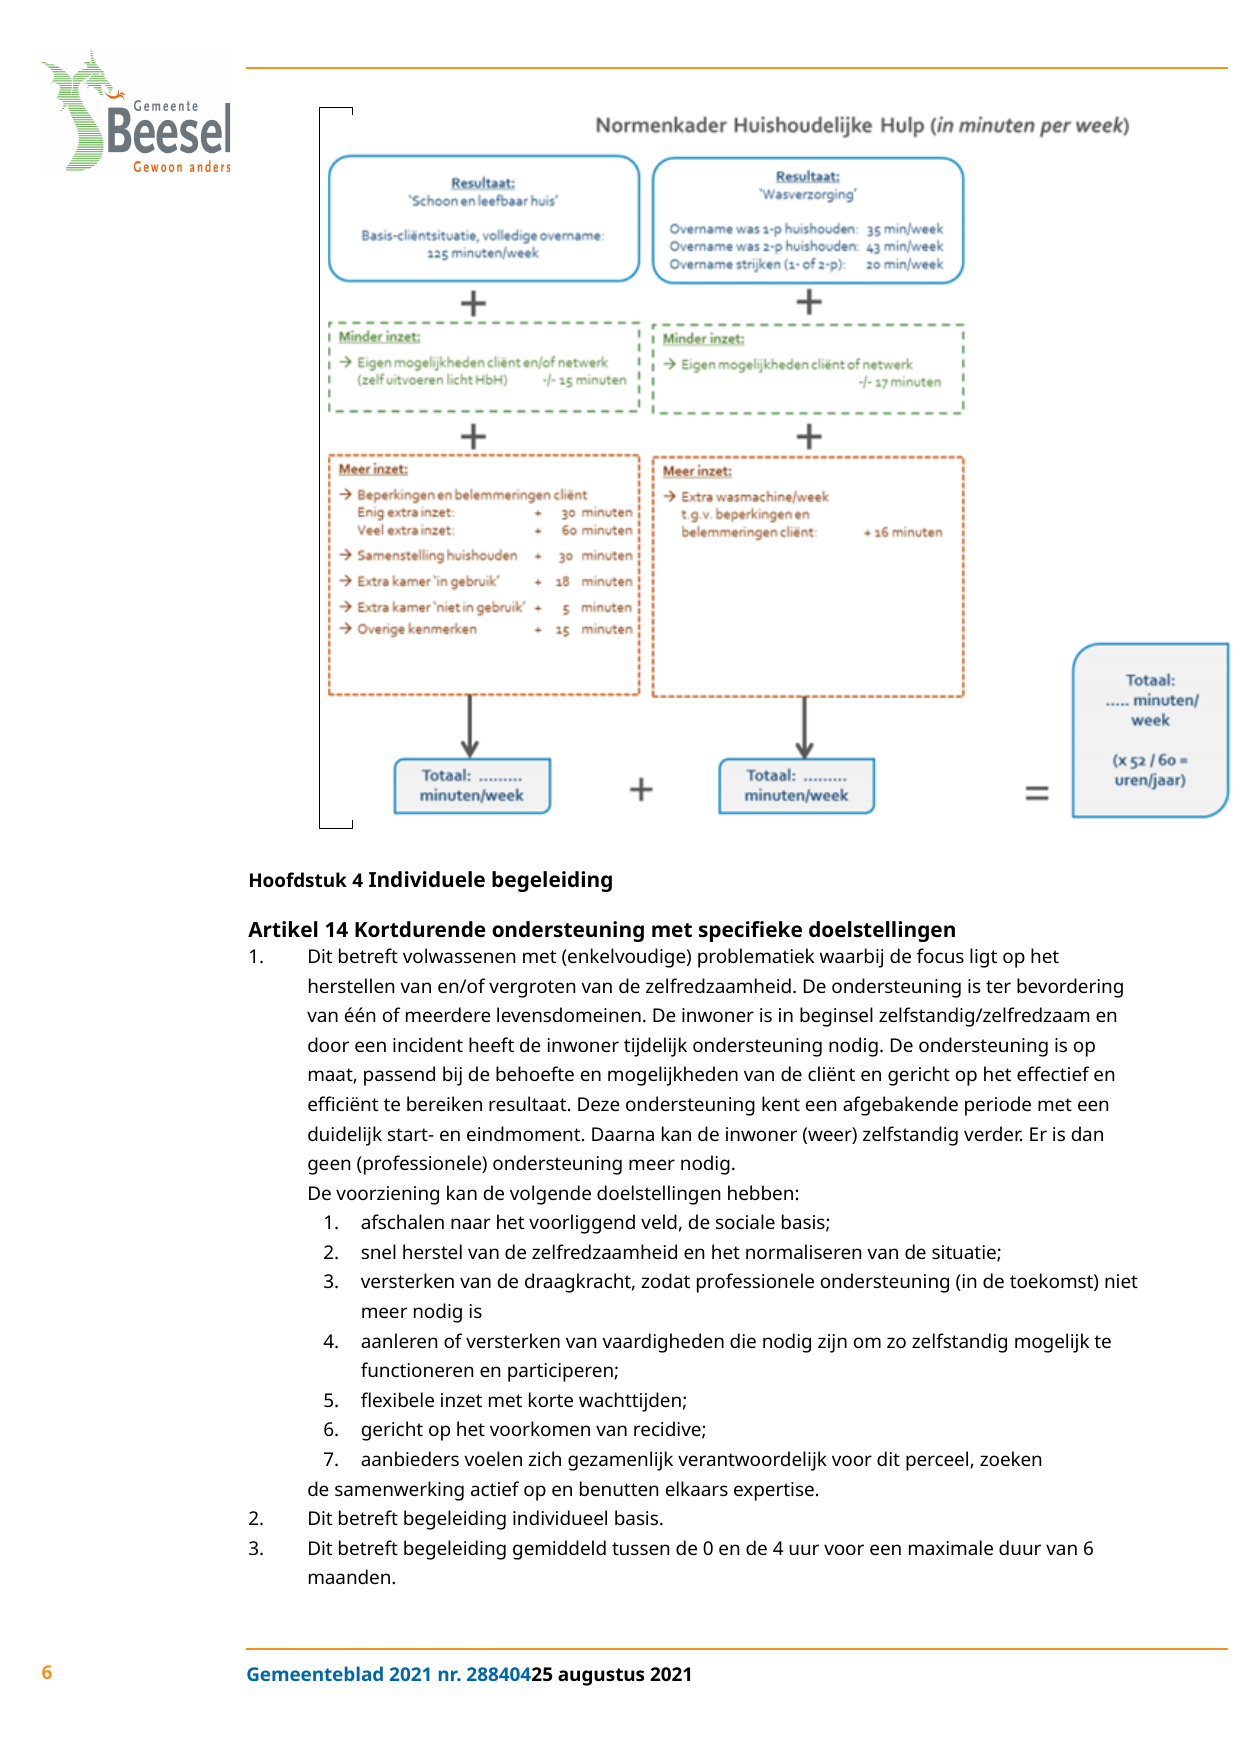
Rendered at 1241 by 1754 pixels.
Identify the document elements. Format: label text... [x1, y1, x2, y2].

list gericht op het voorkomen van recidive; [323, 1417, 1152, 1442]
text Artikel 14 Kortdurende ondersteuning met specifieke doelstellingen [248, 915, 1152, 943]
list Dit betreft begeleiding individueel basis. [248, 1505, 1152, 1531]
picture [327, 115, 1232, 820]
list flexibele inzet met korte wachttijden; [323, 1387, 1152, 1413]
list aanbieders voelen zich gezamenlijk verantwoordelijk voor dit perceel, zoeken [323, 1446, 1152, 1472]
list versterken van de draagkracht, zodat professionele ondersteuning (in de toekomst) niet meer nodig is [323, 1269, 1152, 1324]
list Dit betreft volwassenen met (enkelvoudige) problematiek waarbij de focus ligt op het herstellen van en/of vergroten van de zelfredzaamheid. De ondersteuning is ter bevordering van één of meerdere levensdomeinen. De inwoner is in beginsel zelfstandig/zelfredzaam en door een incident heeft de inwoner tijdelijk ondersteuning nodig. De ondersteuning is op maat, passend bij de behoefte en mogelijkheden van de cliënt en gericht op het effectief en efficiënt te bereiken resultaat. Deze ondersteuning kent een afgebakende periode met een duidelijk start- en eindmoment. Daarna kan de inwoner (weer) zelfstandig verder. Er is dan geen (professionele) ondersteuning meer nodig. [248, 943, 1152, 1176]
list snel herstel van de zelfredzaamheid en het normaliseren van de situatie; [323, 1239, 1152, 1265]
list aanleren of versterken van vaardigheden die nodig zijn om zo zelfstandig mogelijk te functioneren en participeren; [323, 1328, 1152, 1383]
list de samenwerking actief op en benutten elkaars expertise. [248, 1476, 1152, 1501]
list afschalen naar het voorliggend veld, de sociale basis; [323, 1209, 1152, 1235]
list Dit betreft begeleiding gemiddeld tussen de 0 en de 4 uur voor een maximale duur van 6 maanden. [248, 1535, 1152, 1590]
text Hoofdstuk 4 Individuele begeleiding [248, 866, 1152, 894]
list De voorziening kan de volgende doelstellingen hebben: [248, 1180, 1152, 1206]
picture [41, 47, 231, 172]
